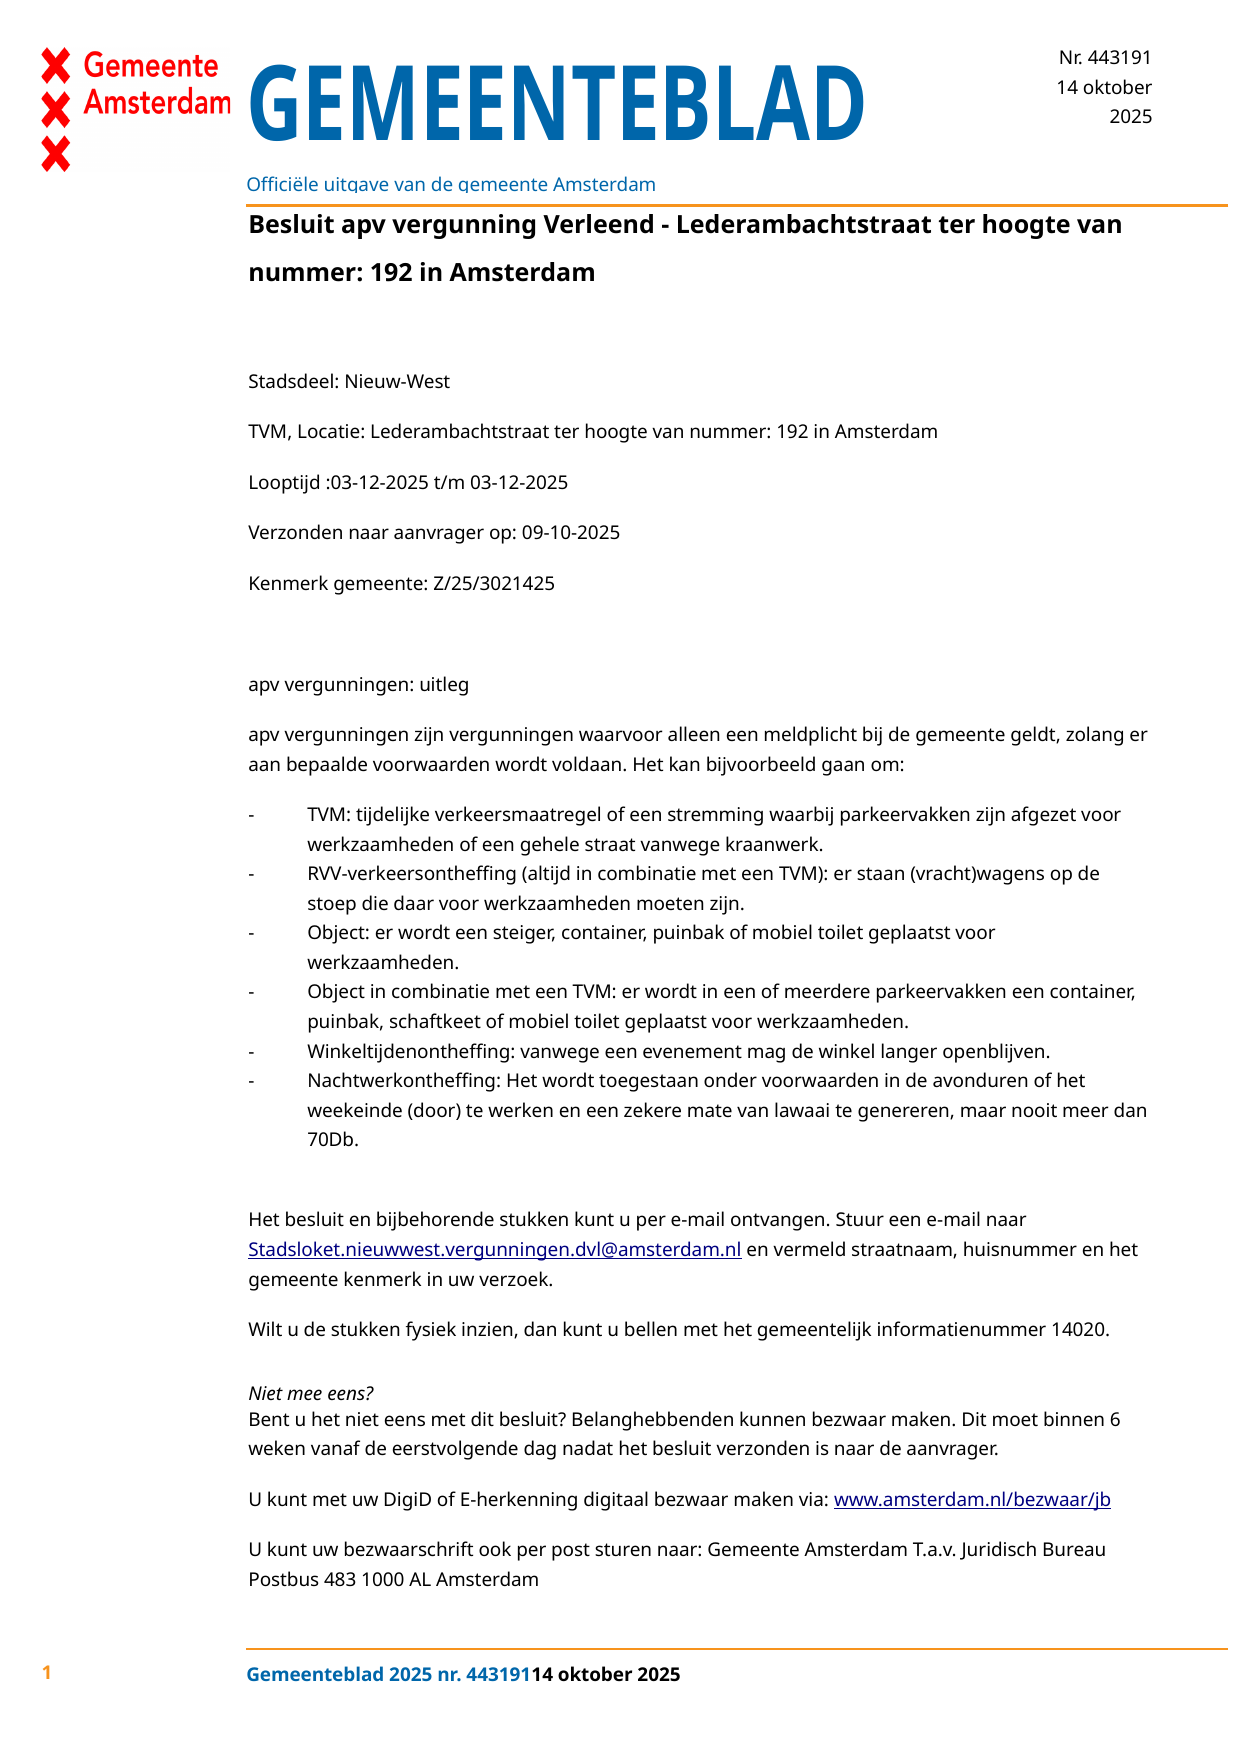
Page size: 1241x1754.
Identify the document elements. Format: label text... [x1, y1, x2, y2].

text Niet mee eens? [248, 1380, 1152, 1406]
list Nachtwerkontheffing: Het wordt toegestaan onder voorwaarden in de avonduren of het weekeinde (door) te werken en een zekere mate van lawaai te genereren, maar nooit meer dan 70Db. [248, 1067, 1152, 1152]
text Het besluit en bijbehorende stukken kunt u per e-mail ontvangen. Stuur een e-mail naar Stadsloket.nieuwwest.vergunningen.dvl@amsterdam.nl en vermeld straatnaam, huisnummer en het gemeente kenmerk in uw verzoek. [248, 1207, 1152, 1292]
text Besluit apv vergunning Verleend - Lederambachtstraat ter hoogte van nummer: 192 in Amsterdam [248, 207, 1152, 288]
list TVM: tijdelijke verkeersmaatregel of een stremming waarbij parkeervakken zijn afgezet voor werkzaamheden of een gehele straat vanwege kraanwerk. [248, 801, 1152, 857]
list Object in combinatie met een TVM: er wordt in een of meerdere parkeervakken een container, puinbak, schaftkeet of mobiel toilet geplaatst voor werkzaamheden. [248, 979, 1152, 1034]
text Kenmerk gemeente: Z/25/3021425 [248, 570, 1152, 596]
list Object: er wordt een steiger, container, puinbak of mobiel toilet geplaatst voor werkzaamheden. [248, 919, 1152, 975]
text Verzonden naar aanvrager op: 09-10-2025 [248, 519, 1152, 545]
text apv vergunningen: uitleg [248, 671, 1152, 697]
text Looptijd :03-12-2025 t/m 03-12-2025 [248, 469, 1152, 495]
text U kunt uw bezwaarschrift ook per post sturen naar: Gemeente Amsterdam T.a.v. Juridisch Bureau Postbus 483 1000 AL Amsterdam [248, 1536, 1152, 1592]
text Stadsdeel: Nieuw-West [248, 368, 1152, 394]
text TVM, Locatie: Lederambachtstraat ter hoogte van nummer: 192 in Amsterdam [248, 419, 1152, 444]
text U kunt met uw DigiD of E-herkenning digitaal bezwaar maken via: www.amsterdam.nl/bezwaar/jb [248, 1486, 1152, 1512]
text apv vergunningen zijn vergunningen waarvoor alleen een meldplicht bij de gemeente geldt, zolang er aan bepaalde voorwaarden wordt voldaan. Het kan bijvoorbeeld gaan om: [248, 721, 1152, 777]
text Bent u het niet eens met dit besluit? Belanghebbenden kunnen bezwaar maken. Dit moet binnen 6 weken vanaf de eerstvolgende dag nadat het besluit verzonden is naar de aanvrager. [248, 1406, 1152, 1461]
text Wilt u de stukken fysiek inzien, dan kunt u bellen met het gemeentelijk informatienummer 14020. [248, 1316, 1152, 1342]
list RVV-verkeersontheffing (altijd in combinatie met een TVM): er staan (vracht)wagens op de stoep die daar voor werkzaamheden moeten zijn. [248, 860, 1152, 916]
list Winkeltijdenontheffing: vanwege een evenement mag de winkel langer openblijven. [248, 1038, 1152, 1064]
picture [41, 47, 231, 172]
